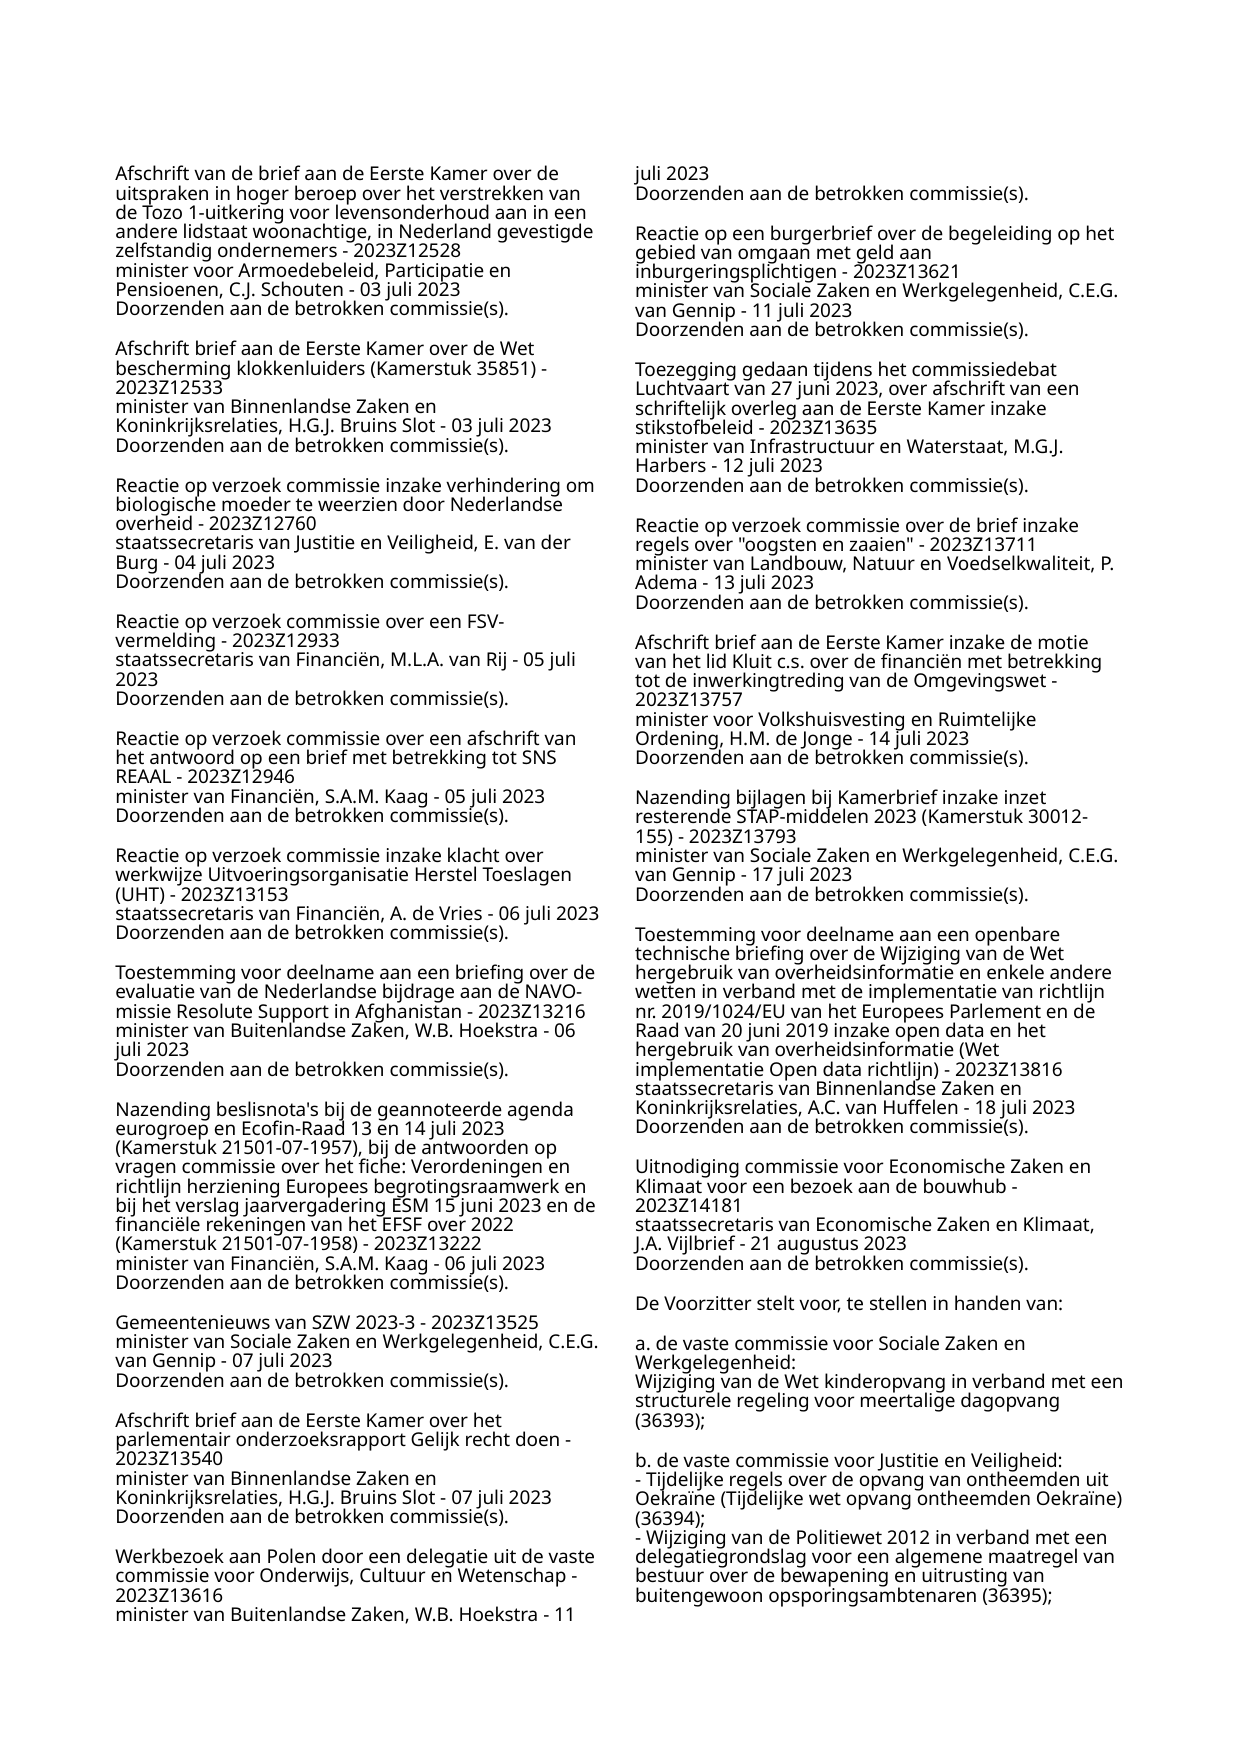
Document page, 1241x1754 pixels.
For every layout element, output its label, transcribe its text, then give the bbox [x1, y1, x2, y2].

text Nazending bijlagen bij Kamerbrief inzake inzet resterende STAP-middelen 2023 (Kamerstuk 30012-155) - 2023Z13793 [635, 789, 1125, 847]
text staatssecretaris van Financiën, A. de Vries - 06 juli 2023 [115, 905, 605, 924]
text Wijziging van de Wet kinderopvang in verband met een structurele regeling voor meertalige dagopvang (36393); [635, 1373, 1125, 1431]
text staatssecretaris van Binnenlandse Zaken en Koninkrijksrelaties, A.C. van Huffelen - 18 juli 2023 [635, 1080, 1125, 1118]
text Afschrift brief aan de Eerste Kamer inzake de motie van het lid Kluit c.s. over de financiën met betrekking tot de inwerkingtreding van de Omgevingswet - 2023Z13757 [635, 634, 1125, 711]
text a. de vaste commissie voor Sociale Zaken en Werkgelegenheid: [635, 1335, 1125, 1373]
text Doorzenden aan de betrokken commissie(s). [115, 437, 605, 456]
text minister van Sociale Zaken en Werkgelegenheid, C.E.G. van Gennip - 17 juli 2023 [635, 847, 1125, 886]
text minister van Binnenlandse Zaken en Koninkrijksrelaties, H.G.J. Bruins Slot - 07 juli 2023 [115, 1469, 605, 1508]
text Uitnodiging commissie voor Economische Zaken en Klimaat voor een bezoek aan de bouwhub - 2023Z14181 [635, 1158, 1125, 1216]
text Reactie op verzoek commissie inzake klacht over werkwijze Uitvoeringsorganisatie Herstel Toeslagen (UHT) - 2023Z13153 [115, 847, 605, 905]
text staatssecretaris van Economische Zaken en Klimaat, J.A. Vijlbrief - 21 augustus 2023 [635, 1216, 1125, 1255]
text Doorzenden aan de betrokken commissie(s). [635, 1118, 1125, 1138]
text Doorzenden aan de betrokken commissie(s). [635, 1255, 1125, 1274]
text Doorzenden aan de betrokken commissie(s). [115, 1061, 605, 1080]
text Doorzenden aan de betrokken commissie(s). [115, 300, 605, 319]
text Afschrift brief aan de Eerste Kamer over het parlementair onderzoeksrapport Gelijk recht doen - 2023Z13540 [115, 1412, 605, 1469]
text Reactie op verzoek commissie inzake verhindering om biologische moeder te weerzien door Nederlandse overheid - 2023Z12760 [115, 477, 605, 534]
text minister van Sociale Zaken en Werkgelegenheid, C.E.G. van Gennip - 07 juli 2023 [115, 1333, 605, 1372]
text Doorzenden aan de betrokken commissie(s). [635, 184, 1125, 204]
text Doorzenden aan de betrokken commissie(s). [635, 321, 1125, 340]
text staatssecretaris van Justitie en Veiligheid, E. van der Burg - 04 juli 2023 [115, 534, 605, 573]
text Reactie op verzoek commissie over een FSV-vermelding - 2023Z12933 [115, 613, 605, 651]
text Doorzenden aan de betrokken commissie(s). [635, 594, 1125, 613]
text Reactie op een burgerbrief over de begeleiding op het gebied van omgaan met geld aan inburgeringsplichtigen - 2023Z13621 [635, 224, 1125, 282]
text Toezegging gedaan tijdens het commissiedebat Luchtvaart van 27 juni 2023, over afschrift van een schriftelijk overleg aan de Eerste Kamer inzake stikstofbeleid - 2023Z13635 [635, 361, 1125, 438]
text minister voor Armoedebeleid, Participatie en Pensioenen, C.J. Schouten - 03 juli 2023 [115, 262, 605, 300]
text juli 2023 [635, 165, 1125, 184]
text Reactie op verzoek commissie over een afschrift van het antwoord op een brief met betrekking tot SNS REAAL - 2023Z12946 [115, 730, 605, 788]
text Doorzenden aan de betrokken commissie(s). [635, 477, 1125, 496]
text Reactie op verzoek commissie over de brief inzake regels over "oogsten en zaaien" - 2023Z13711 [635, 517, 1125, 555]
text Toestemming voor deelname aan een openbare technische briefing over de Wijziging van de Wet hergebruik van overheidsinformatie en enkele andere wetten in verband met de implementatie van richtlijn nr. 2019/1024/EU van het Europees Parlement en de Raad van 20 juni 2019 inzake open data en het hergebruik van overheidsinformatie (Wet implementatie Open data richtlijn) - 2023Z13816 [635, 926, 1125, 1080]
text Doorzenden aan de betrokken commissie(s). [115, 1508, 605, 1527]
text Doorzenden aan de betrokken commissie(s). [115, 924, 605, 943]
text Afschrift brief aan de Eerste Kamer over de Wet bescherming klokkenluiders (Kamerstuk 35851) - 2023Z12533 [115, 340, 605, 398]
text Doorzenden aan de betrokken commissie(s). [115, 807, 605, 826]
text Werkbezoek aan Polen door een delegatie uit de vaste commissie voor Onderwijs, Cultuur en Wetenschap - 2023Z13616 [115, 1548, 605, 1606]
text minister van Landbouw, Natuur en Voedselkwaliteit, P. Adema - 13 juli 2023 [635, 555, 1125, 594]
text minister van Binnenlandse Zaken en Koninkrijksrelaties, H.G.J. Bruins Slot - 03 juli 2023 [115, 398, 605, 437]
text minister van Financiën, S.A.M. Kaag - 05 juli 2023 [115, 788, 605, 807]
text - Tijdelijke regels over de opvang van ontheemden uit Oekraïne (Tijdelijke wet opvang ontheemden Oekraïne) (36394); [635, 1471, 1125, 1529]
text Doorzenden aan de betrokken commissie(s). [115, 690, 605, 709]
text Doorzenden aan de betrokken commissie(s). [115, 1274, 605, 1293]
text - Wijziging van de Politiewet 2012 in verband met een delegatiegrondslag voor een algemene maatregel van bestuur over de bewapening en uitrusting van buitengewoon opsporingsambtenaren (36395); [635, 1529, 1125, 1606]
text Doorzenden aan de betrokken commissie(s). [115, 573, 605, 592]
text staatssecretaris van Financiën, M.L.A. van Rij - 05 juli 2023 [115, 651, 605, 690]
text Toestemming voor deelname aan een briefing over de evaluatie van de Nederlandse bijdrage aan de NAVO-missie Resolute Support in Afghanistan - 2023Z13216 [115, 964, 605, 1022]
text Doorzenden aan de betrokken commissie(s). [635, 749, 1125, 768]
text minister van Sociale Zaken en Werkgelegenheid, C.E.G. van Gennip - 11 juli 2023 [635, 282, 1125, 321]
text minister van Buitenlandse Zaken, W.B. Hoekstra - 11 [115, 1606, 605, 1625]
text De Voorzitter stelt voor, te stellen in handen van: [635, 1295, 1125, 1314]
text b. de vaste commissie voor Justitie en Veiligheid: [635, 1452, 1125, 1471]
text minister van Buitenlandse Zaken, W.B. Hoekstra - 06 juli 2023 [115, 1022, 605, 1061]
text Afschrift van de brief aan de Eerste Kamer over de uitspraken in hoger beroep over het verstrekken van de Tozo 1-uitkering voor levensonderhoud aan in een andere lidstaat woonachtige, in Nederland gevestigde zelfstandig ondernemers - 2023Z12528 [115, 165, 605, 262]
text minister van Infrastructuur en Waterstaat, M.G.J. Harbers - 12 juli 2023 [635, 438, 1125, 477]
text minister voor Volkshuisvesting en Ruimtelijke Ordening, H.M. de Jonge - 14 juli 2023 [635, 711, 1125, 749]
text Doorzenden aan de betrokken commissie(s). [115, 1372, 605, 1391]
text Doorzenden aan de betrokken commissie(s). [635, 886, 1125, 905]
text Nazending beslisnota's bij de geannoteerde agenda eurogroep en Ecofin-Raad 13 en 14 juli 2023 (Kamerstuk 21501-07-1957), bij de antwoorden op vragen commissie over het fiche: Verordeningen en richtlijn herziening Europees begrotingsraamwerk en bij het verslag jaarvergadering ESM 15 juni 2023 en de financiële rekeningen van het EFSF over 2022 (Kamerstuk 21501-07-1958) - 2023Z13222 [115, 1101, 605, 1255]
text minister van Financiën, S.A.M. Kaag - 06 juli 2023 [115, 1255, 605, 1274]
text Gemeentenieuws van SZW 2023-3 - 2023Z13525 [115, 1314, 605, 1333]
